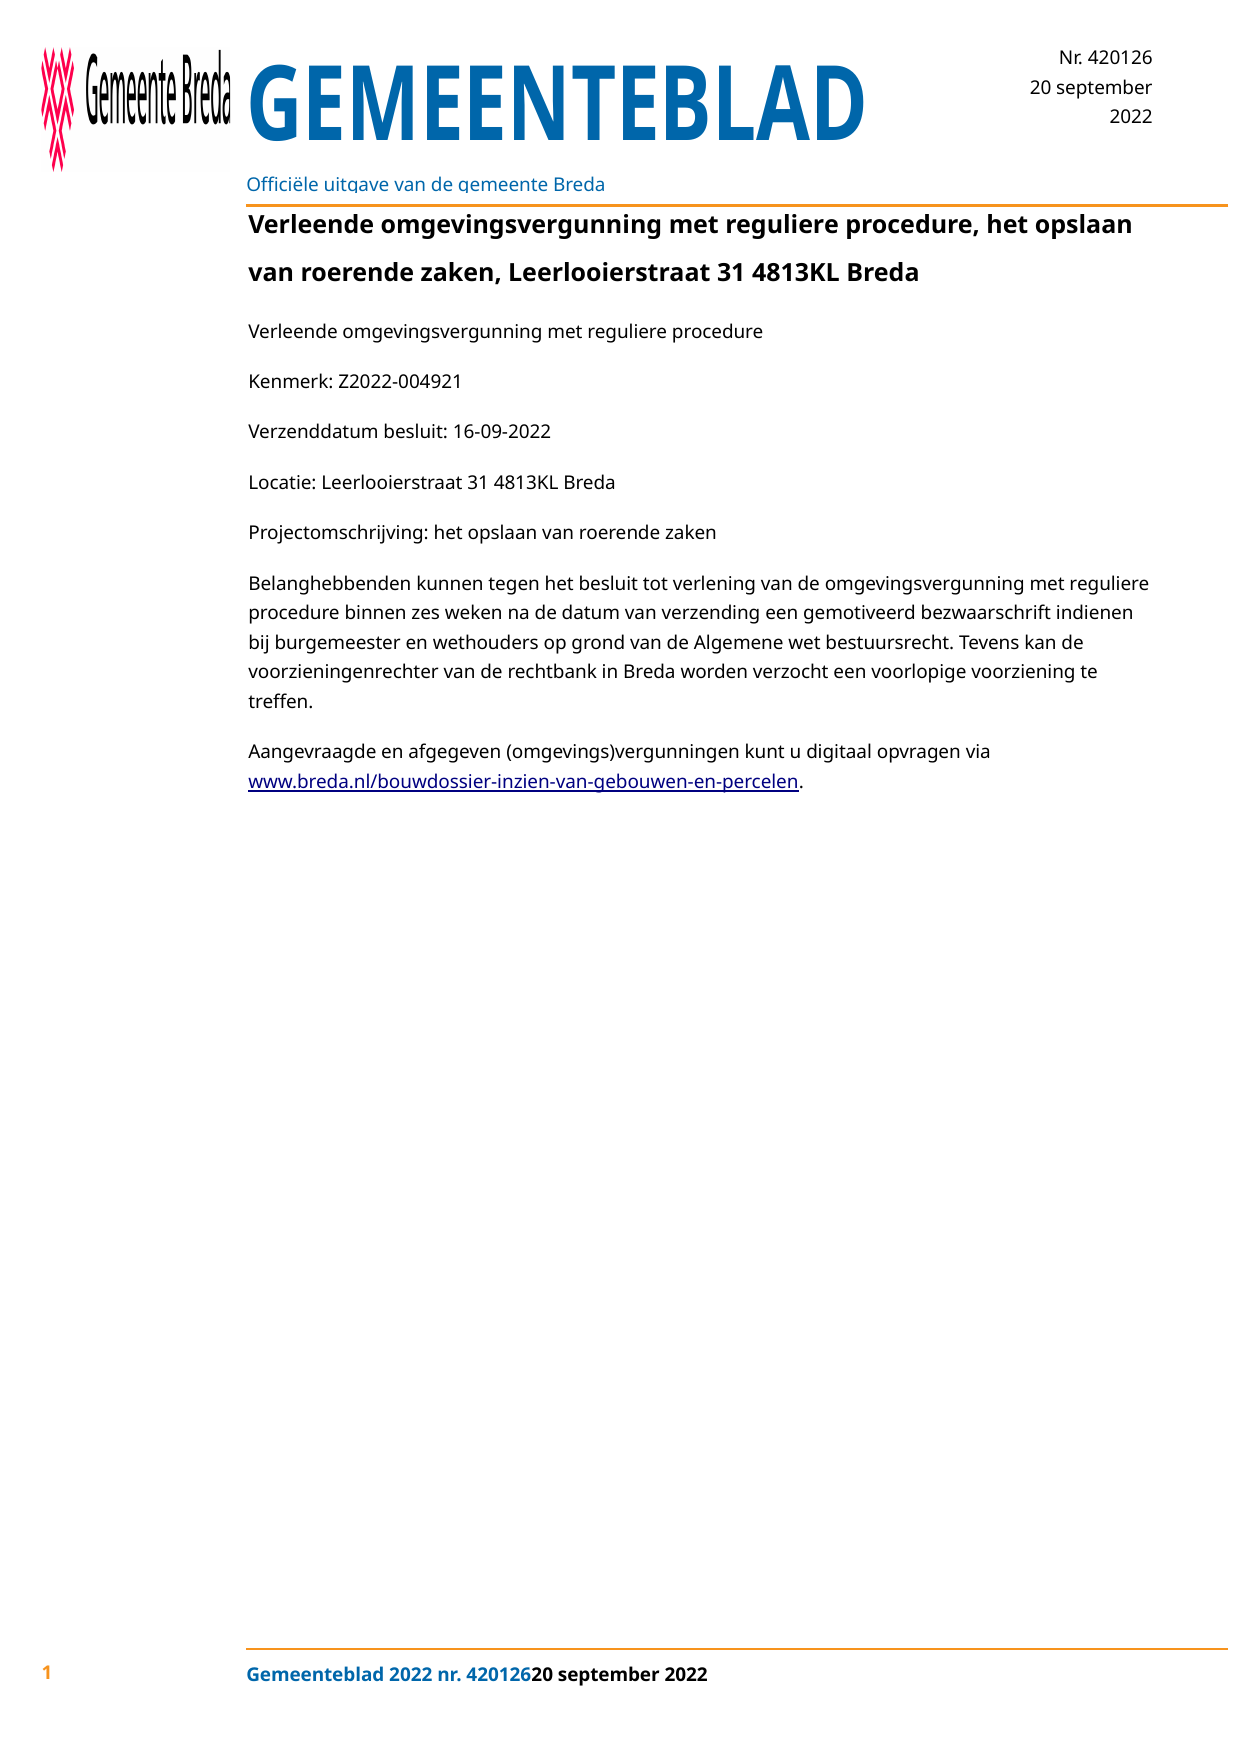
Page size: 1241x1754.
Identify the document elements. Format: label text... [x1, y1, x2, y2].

text Projectomschrijving: het opslaan van roerende zaken [248, 519, 1152, 545]
text Locatie: Leerlooierstraat 31 4813KL Breda [248, 469, 1152, 495]
text Verleende omgevingsvergunning met reguliere procedure, het opslaan van roerende zaken, Leerlooierstraat 31 4813KL Breda [248, 207, 1152, 288]
text Verleende omgevingsvergunning met reguliere procedure [248, 318, 1152, 344]
picture [41, 47, 231, 172]
text Belanghebbenden kunnen tegen het besluit tot verlening van de omgevingsvergunning met reguliere procedure binnen zes weken na de datum van verzending een gemotiveerd bezwaarschrift indienen bij burgemeester en wethouders op grond van de Algemene wet bestuursrecht. Tevens kan de voorzieningenrechter van de rechtbank in Breda worden verzocht een voorlopige voorziening te treffen. [248, 570, 1152, 714]
text Aangevraagde en afgegeven (omgevings)vergunningen kunt u digitaal opvragen via www.breda.nl/bouwdossier-inzien-van-gebouwen-en-percelen. [248, 739, 1152, 794]
text Kenmerk: Z2022-004921 [248, 368, 1152, 394]
text Verzenddatum besluit: 16-09-2022 [248, 419, 1152, 444]
